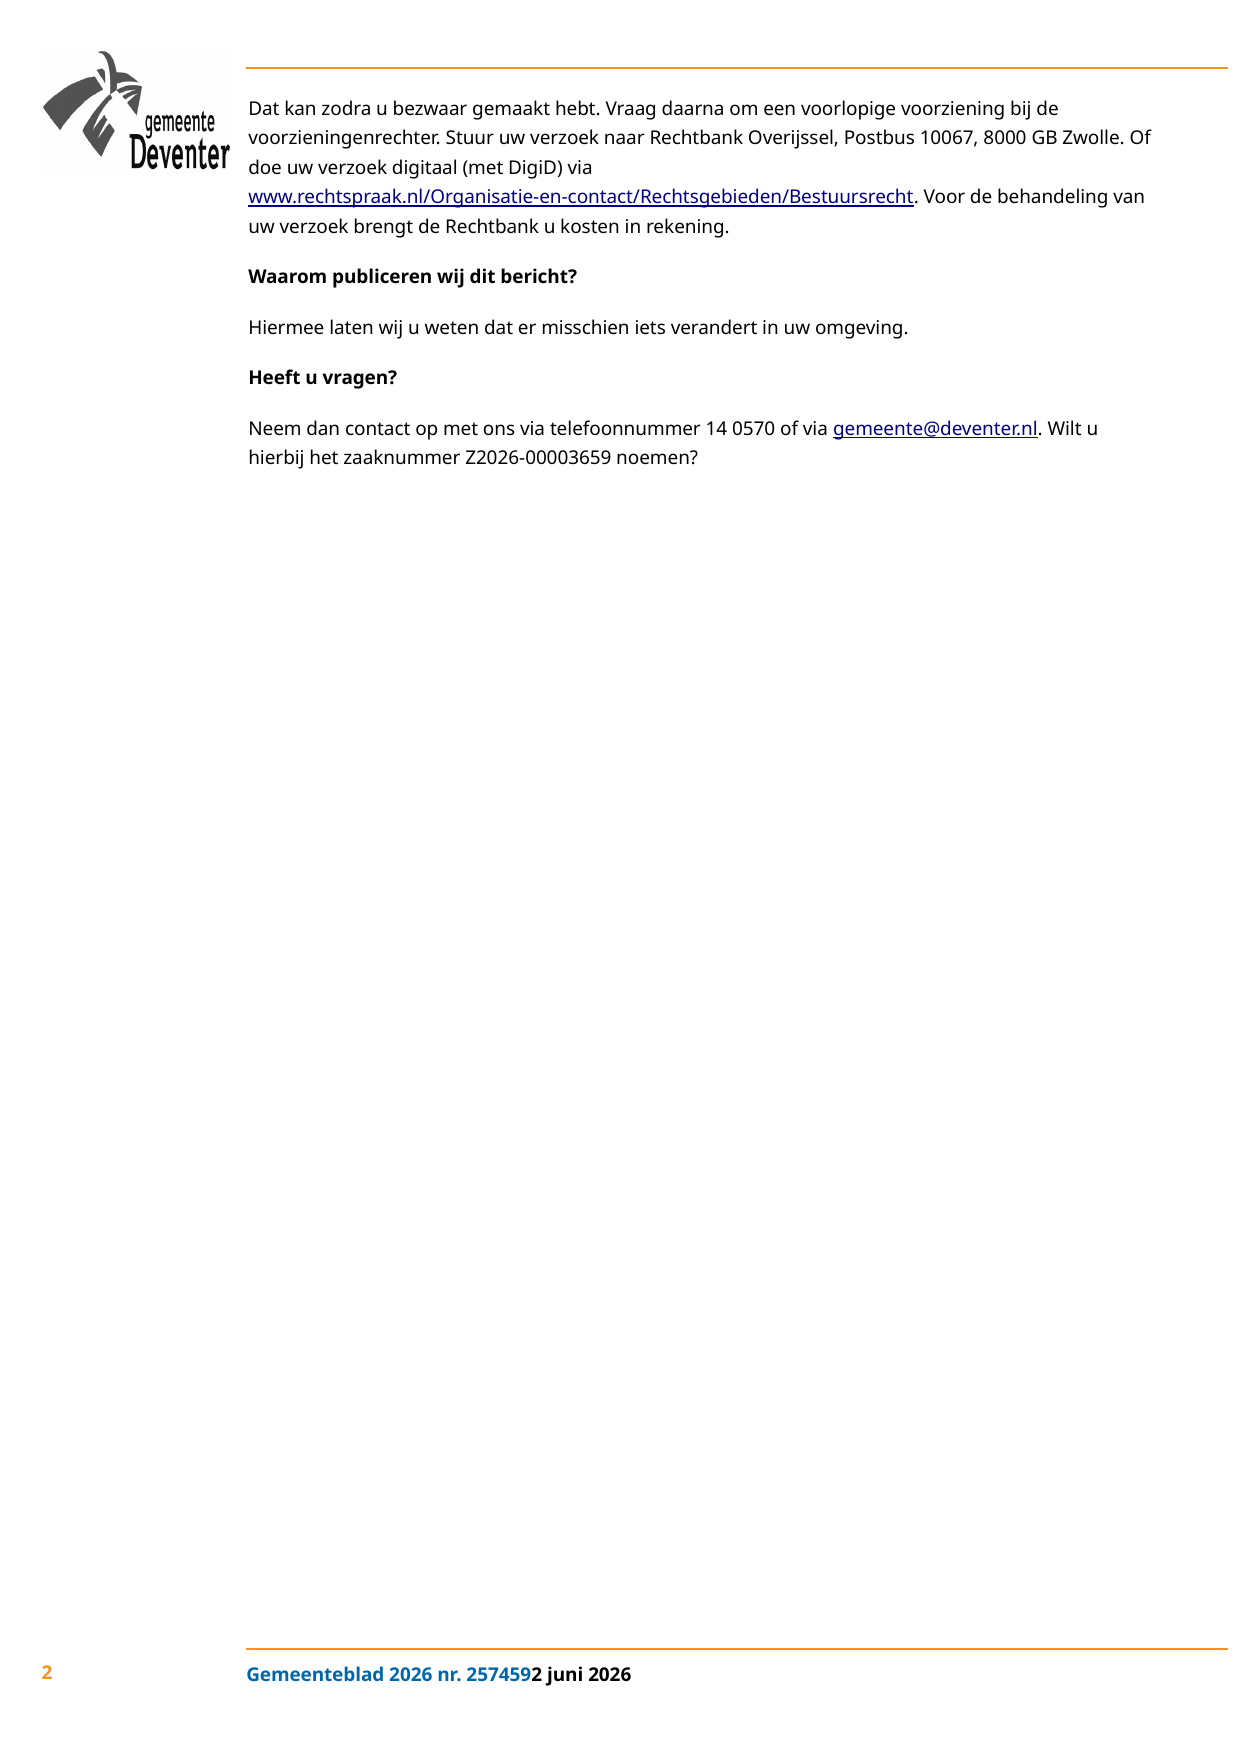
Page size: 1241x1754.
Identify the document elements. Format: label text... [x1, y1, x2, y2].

text Hiermee laten wij u weten dat er misschien iets verandert in uw omgeving. [248, 314, 1152, 340]
text Heeft u vragen? [248, 364, 1152, 390]
text Dat kan zodra u bezwaar gemaakt hebt. Vraag daarna om een voorlopige voorziening bij de voorzieningenrechter. Stuur uw verzoek naar Rechtbank Overijssel, Postbus 10067, 8000 GB Zwolle. Of doe uw verzoek digitaal (met DigiD) via www.rechtspraak.nl/Organisatie-en-contact/Rechtsgebieden/Bestuursrecht. Voor de behandeling van uw verzoek brengt de Rechtbank u kosten in rekening. [248, 95, 1152, 239]
picture [41, 47, 231, 172]
text Waarom publiceren wij dit bericht? [248, 263, 1152, 289]
text Neem dan contact op met ons via telefoonnummer 14 0570 of via gemeente@deventer.nl. Wilt u hierbij het zaaknummer Z2026-00003659 noemen? [248, 415, 1152, 470]
